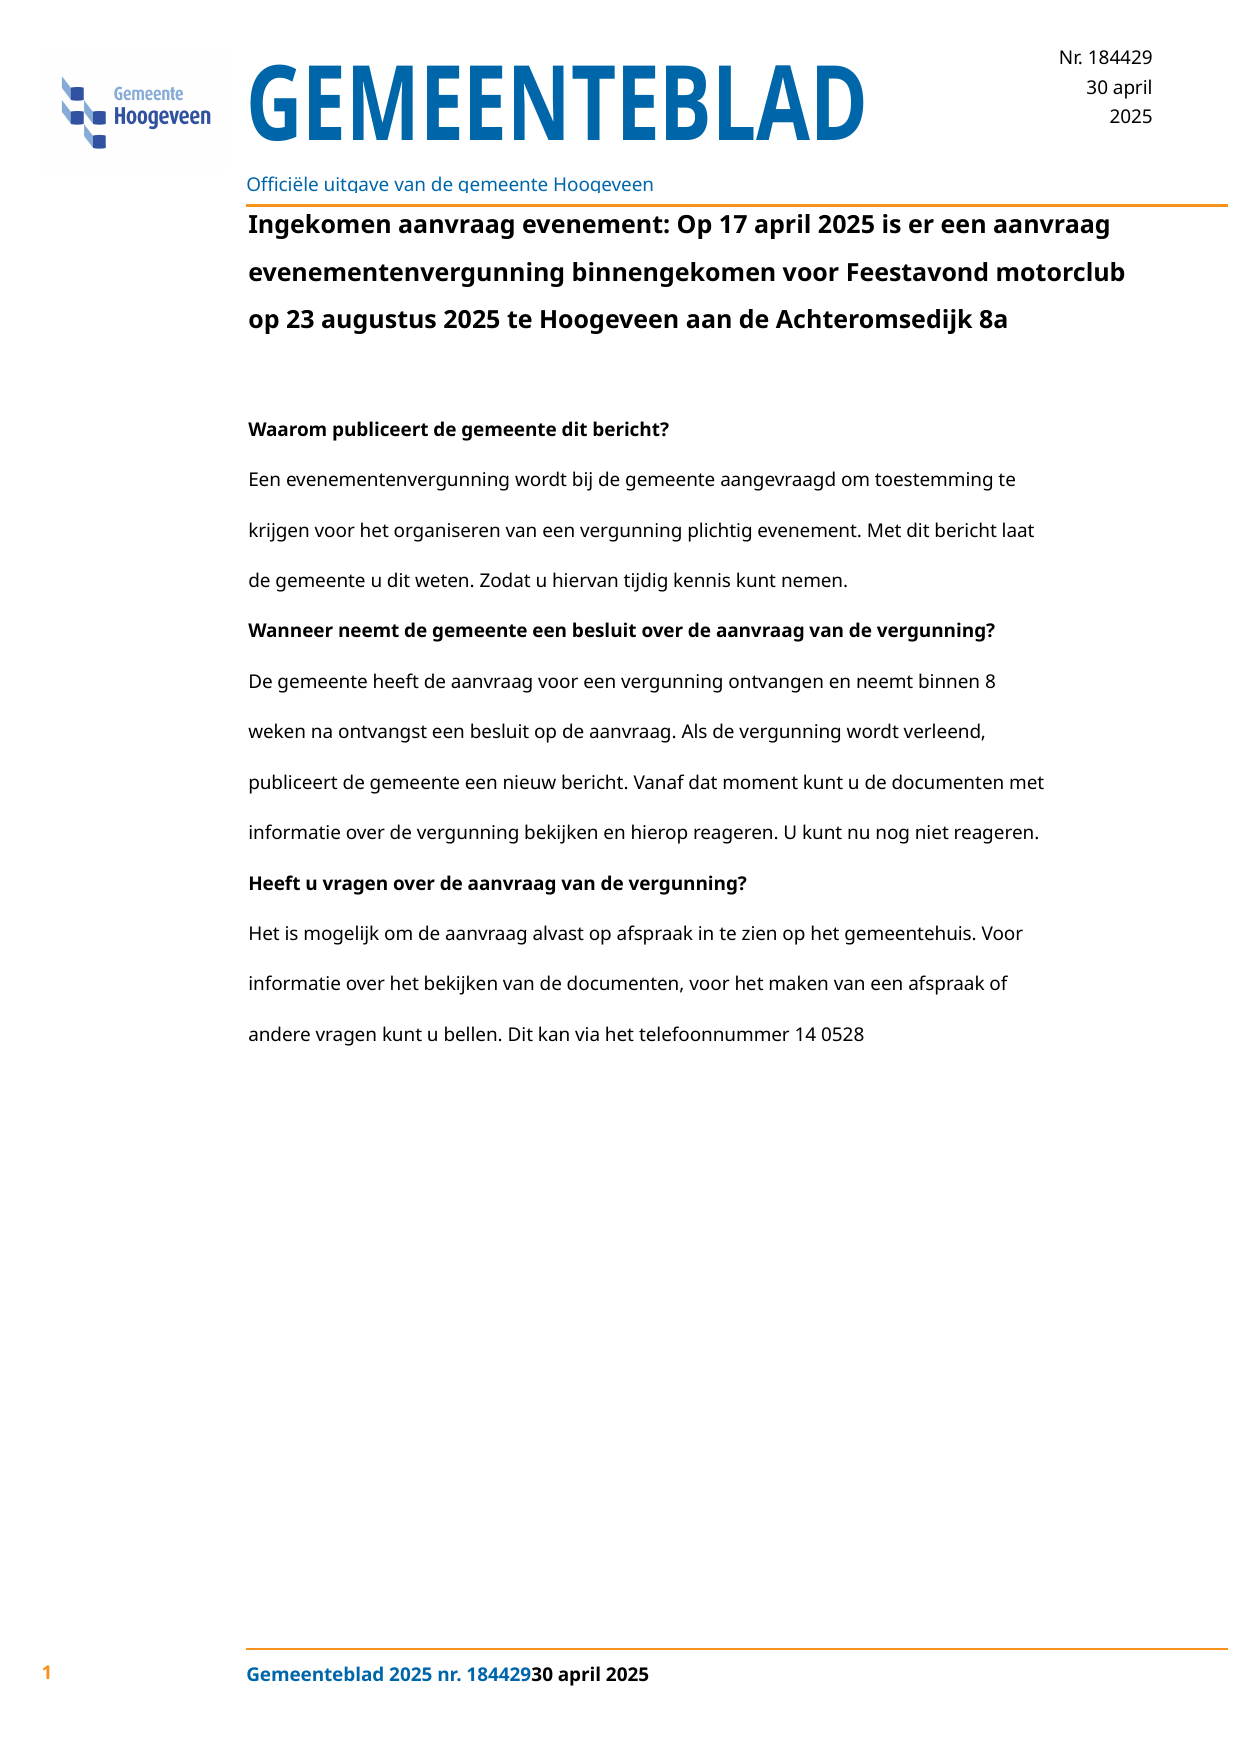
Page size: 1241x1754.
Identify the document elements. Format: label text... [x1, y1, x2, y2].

picture [41, 47, 231, 172]
text andere vragen kunt u bellen. Dit kan via het telefoonnummer 14 0528 [248, 1021, 1152, 1047]
text De gemeente heeft de aanvraag voor een vergunning ontvangen en neemt binnen 8 [248, 668, 1152, 694]
text informatie over de vergunning bekijken en hierop reageren. U kunt nu nog niet reageren. [248, 819, 1152, 845]
text krijgen voor het organiseren van een vergunning plichtig evenement. Met dit bericht laat [248, 517, 1152, 542]
text Een evenementenvergunning wordt bij de gemeente aangevraagd om toestemming te [248, 466, 1152, 492]
text informatie over het bekijken van de documenten, voor het maken van een afspraak of [248, 971, 1152, 996]
text de gemeente u dit weten. Zodat u hiervan tijdig kennis kunt nemen. [248, 567, 1152, 593]
text Ingekomen aanvraag evenement: Op 17 april 2025 is er een aanvraag evenementenvergunning binnengekomen voor Feestavond motorclub op 23 augustus 2025 te Hoogeveen aan de Achteromsedijk 8a [248, 207, 1152, 336]
text Wanneer neemt de gemeente een besluit over de aanvraag van de vergunning? [248, 618, 1152, 643]
text Het is mogelijk om de aanvraag alvast op afspraak in te zien op het gemeentehuis. Voor [248, 920, 1152, 946]
text Waarom publiceert de gemeente dit bericht? [248, 416, 1152, 442]
text Heeft u vragen over de aanvraag van de vergunning? [248, 870, 1152, 895]
text publiceert de gemeente een nieuw bericht. Vanaf dat moment kunt u de documenten met [248, 769, 1152, 794]
text weken na ontvangst een besluit op de aanvraag. Als de vergunning wordt verleend, [248, 718, 1152, 744]
